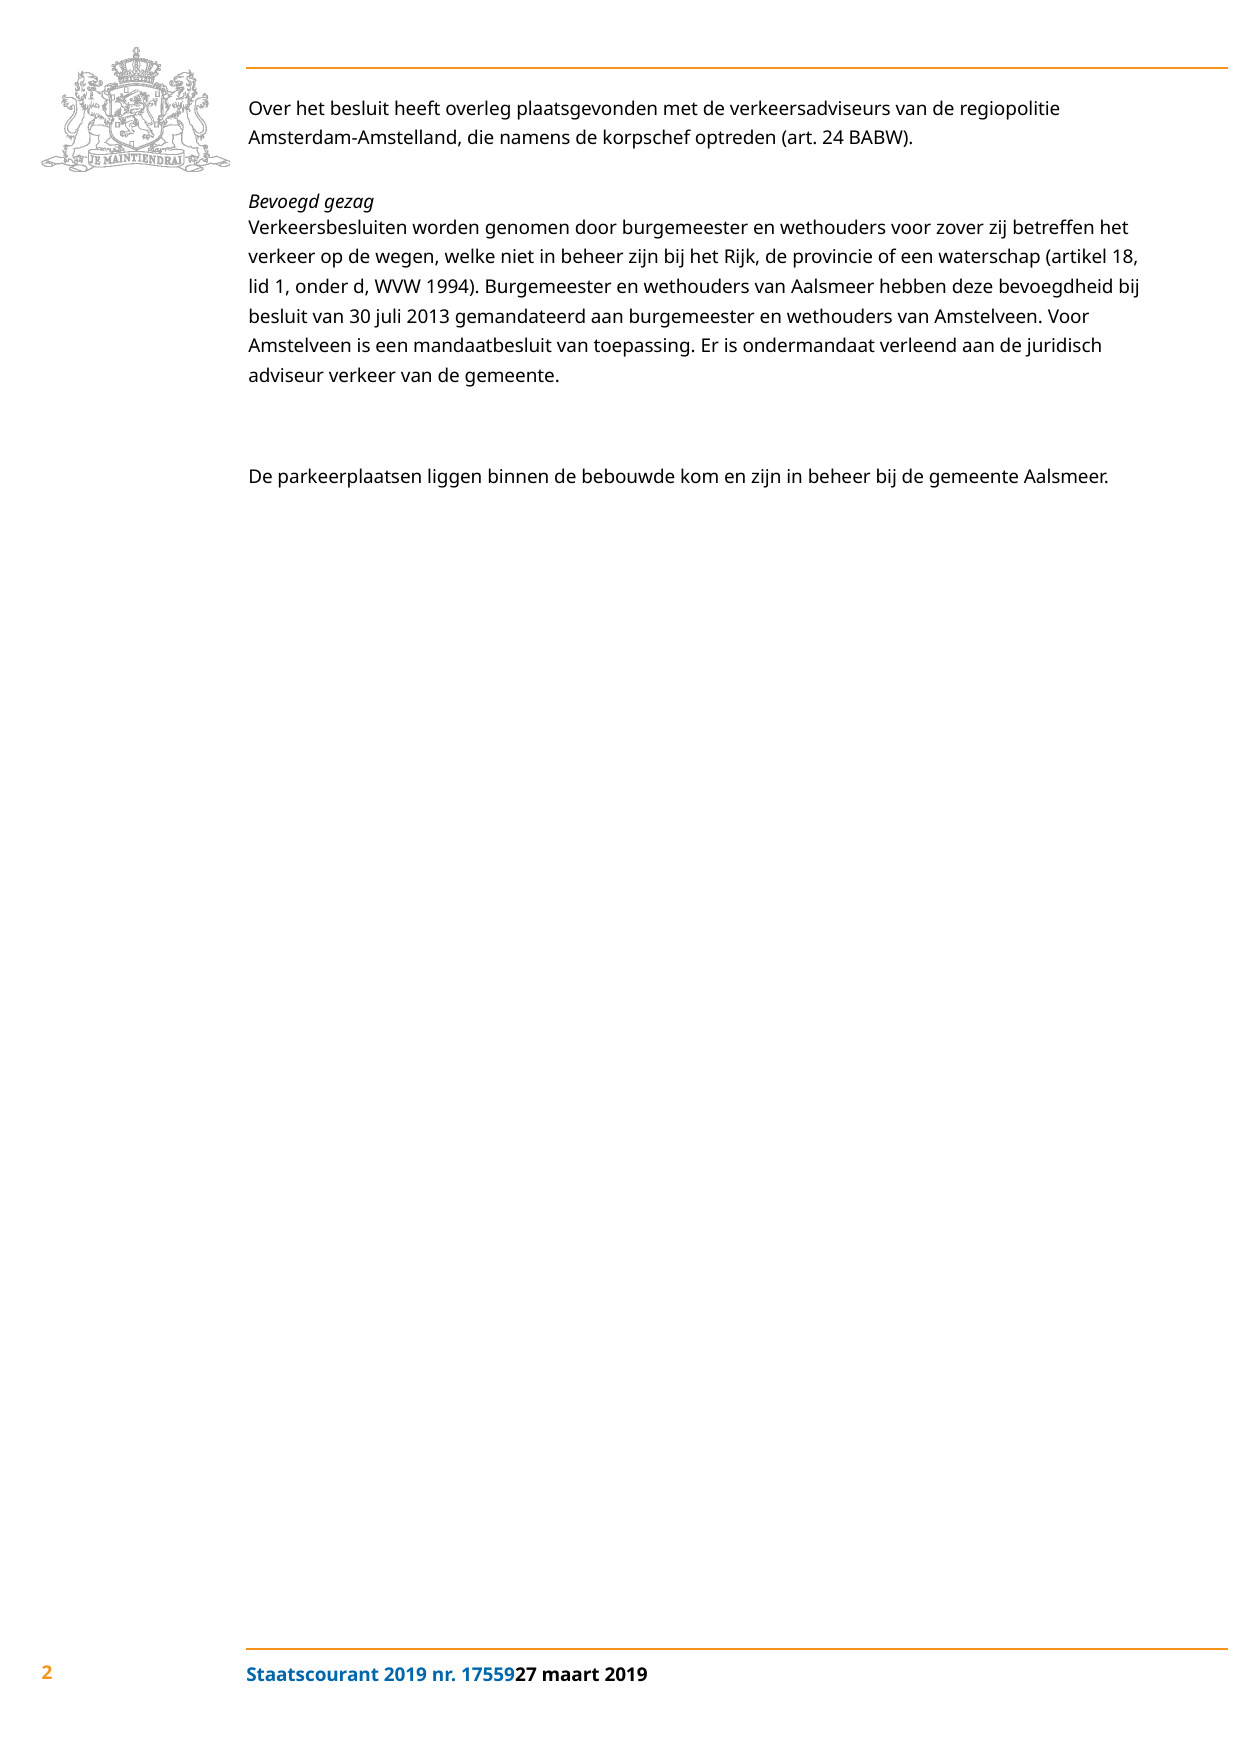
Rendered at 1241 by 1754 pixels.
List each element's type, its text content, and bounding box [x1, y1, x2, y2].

picture [41, 47, 231, 172]
text Bevoegd gezag [248, 188, 1152, 214]
text De parkeerplaatsen liggen binnen de bebouwde kom en zijn in beheer bij de gemeente Aalsmeer. [248, 463, 1152, 488]
text Over het besluit heeft overleg plaatsgevonden met de verkeersadviseurs van de regiopolitie Amsterdam-Amstelland, die namens de korpschef optreden (art. 24 BABW). [248, 95, 1152, 150]
text Verkeersbesluiten worden genomen door burgemeester en wethouders voor zover zij betreffen het verkeer op de wegen, welke niet in beheer zijn bij het Rijk, de provincie of een waterschap (artikel 18, lid 1, onder d, WVW 1994). Burgemeester en wethouders van Aalsmeer hebben deze bevoegdheid bij besluit van 30 juli 2013 gemandateerd aan burgemeester en wethouders van Amstelveen. Voor Amstelveen is een mandaatbesluit van toepassing. Er is ondermandaat verleend aan de juridisch adviseur verkeer van de gemeente. [248, 214, 1152, 388]
